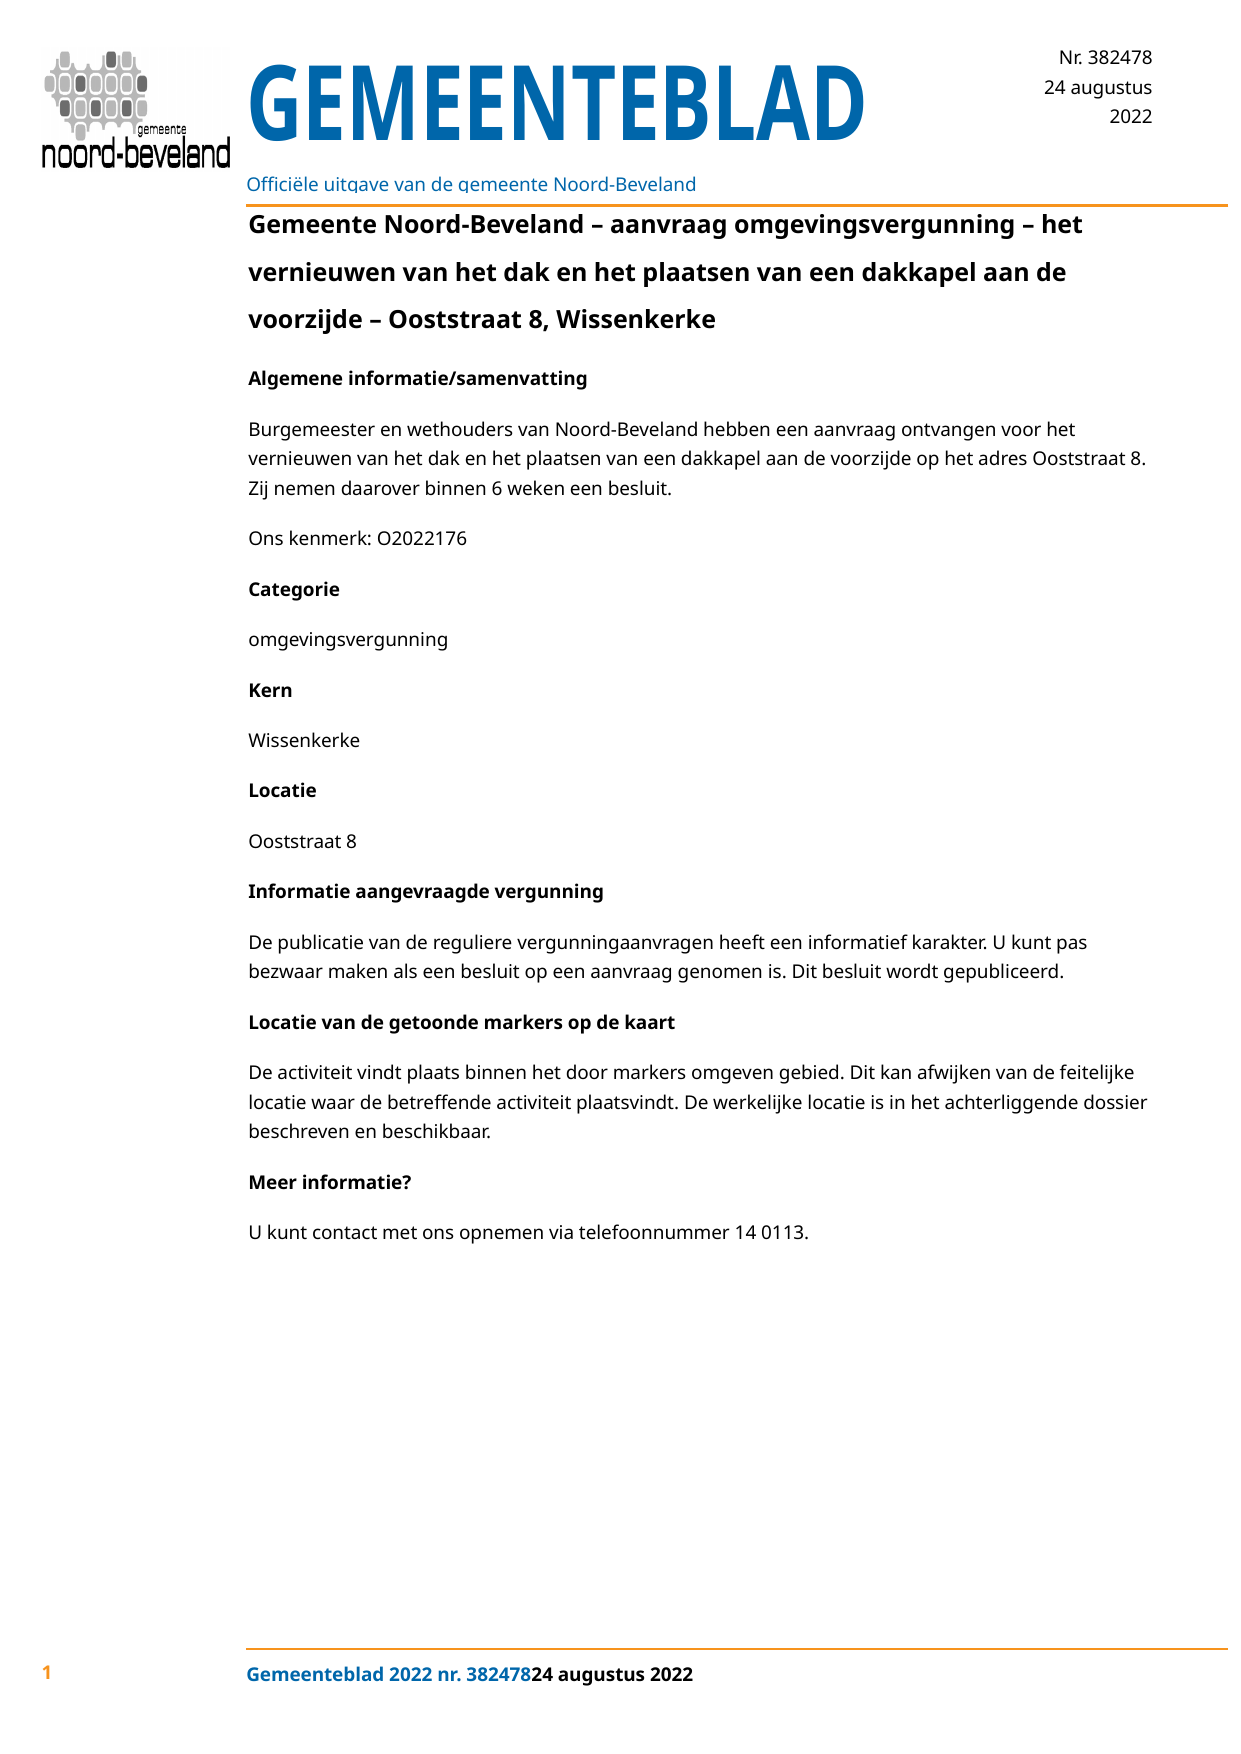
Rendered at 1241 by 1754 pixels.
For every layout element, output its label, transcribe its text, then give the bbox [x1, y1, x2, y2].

text De publicatie van de reguliere vergunningaanvragen heeft een informatief karakter. U kunt pas bezwaar maken als een besluit op een aanvraag genomen is. Dit besluit wordt gepubliceerd. [248, 929, 1152, 984]
text Locatie [248, 778, 1152, 803]
text Meer informatie? [248, 1169, 1152, 1194]
text Wissenkerke [248, 727, 1152, 753]
text Informatie aangevraagde vergunning [248, 878, 1152, 904]
text Locatie van de getoonde markers op de kaart [248, 1009, 1152, 1034]
picture [41, 47, 231, 172]
text Ons kenmerk: O2022176 [248, 526, 1152, 551]
text Gemeente Noord-Beveland – aanvraag omgevingsvergunning – het vernieuwen van het dak en het plaatsen van een dakkapel aan de voorzijde – Ooststraat 8, Wissenkerke [248, 207, 1152, 336]
text Algemene informatie/samenvatting [248, 366, 1152, 391]
text Categorie [248, 576, 1152, 602]
text omgevingsvergunning [248, 626, 1152, 652]
text Ooststraat 8 [248, 828, 1152, 854]
text Kern [248, 677, 1152, 702]
text Burgemeester en wethouders van Noord-Beveland hebben een aanvraag ontvangen voor het vernieuwen van het dak en het plaatsen van een dakkapel aan de voorzijde op het adres Ooststraat 8. Zij nemen daarover binnen 6 weken een besluit. [248, 416, 1152, 501]
text U kunt contact met ons opnemen via telefoonnummer 14 0113. [248, 1219, 1152, 1245]
text De activiteit vindt plaats binnen het door markers omgeven gebied. Dit kan afwijken van de feitelijke locatie waar de betreffende activiteit plaatsvindt. De werkelijke locatie is in het achterliggende dossier beschreven en beschikbaar. [248, 1059, 1152, 1144]
